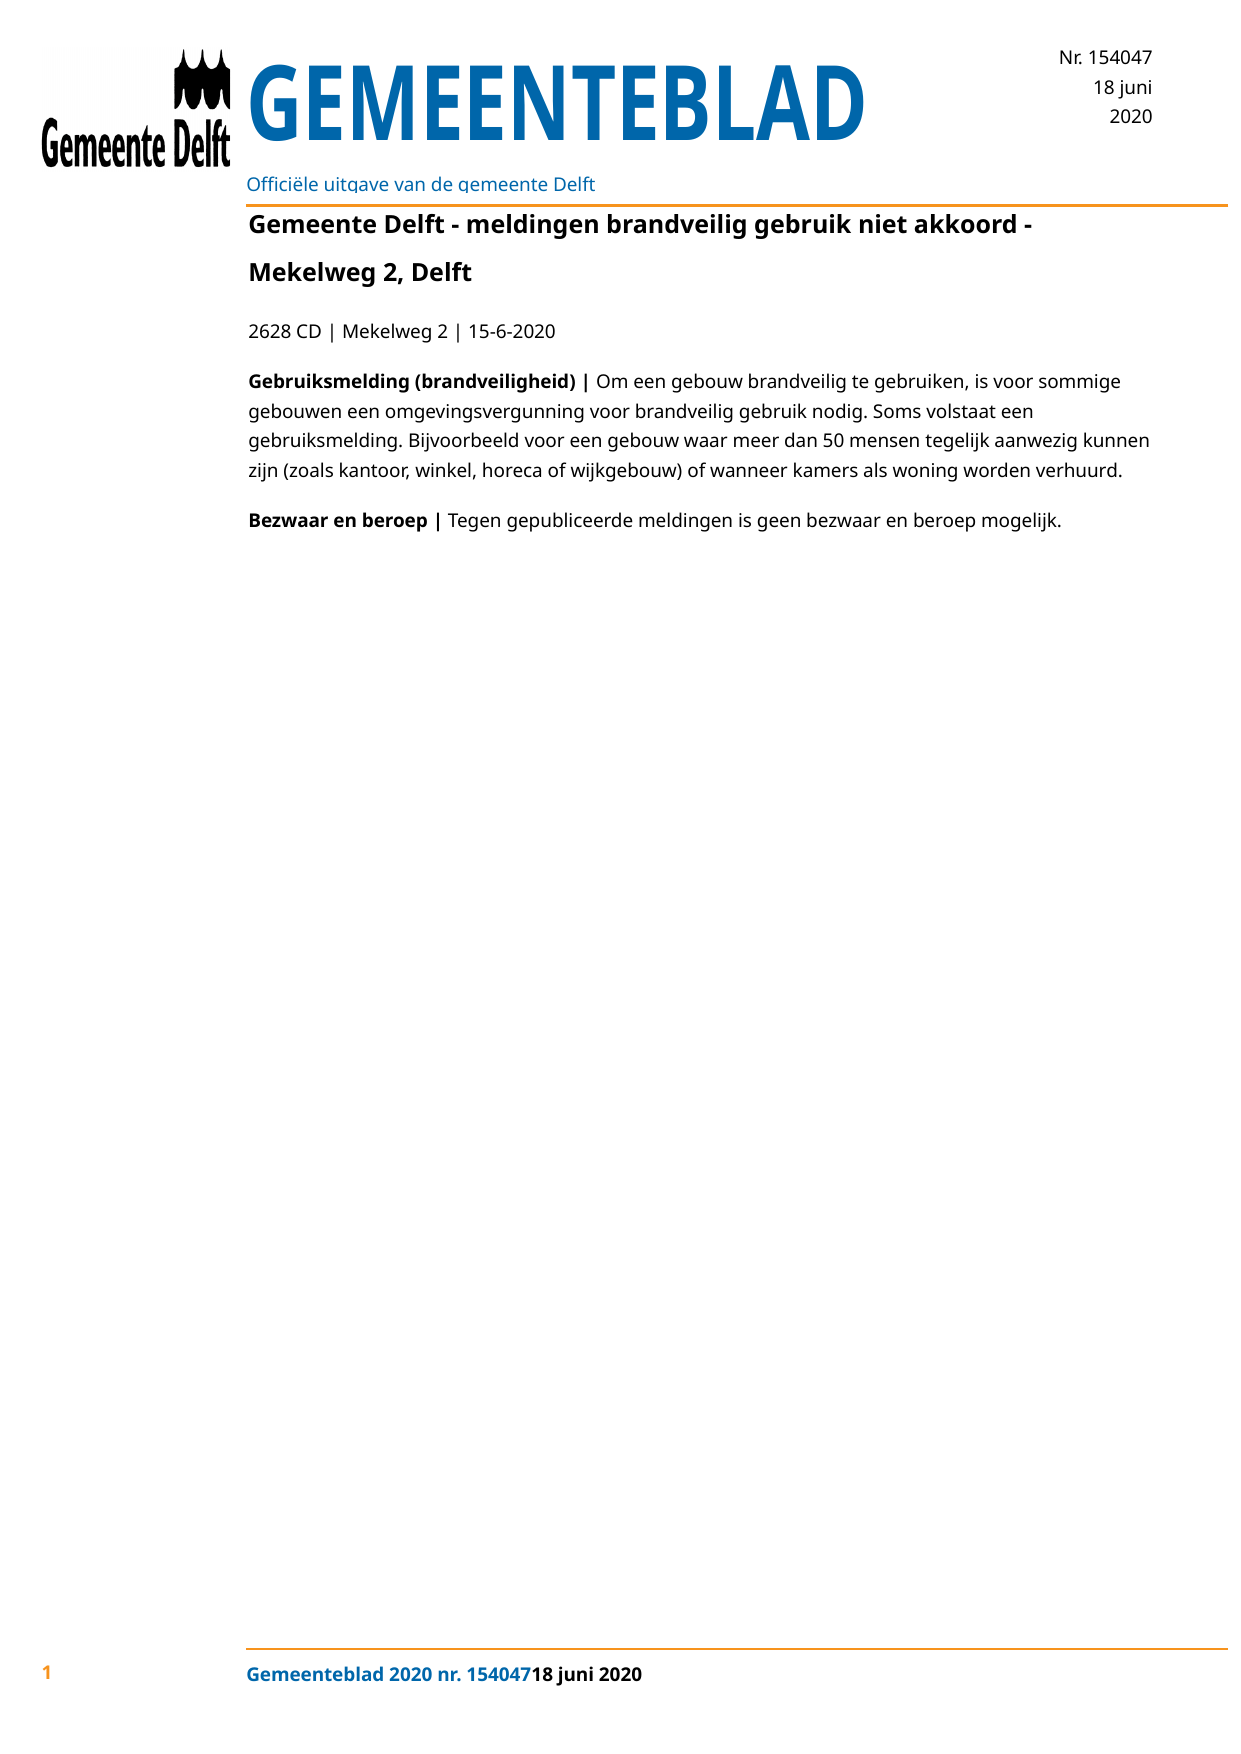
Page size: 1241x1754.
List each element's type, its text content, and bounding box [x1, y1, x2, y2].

text Bezwaar en beroep | Tegen gepubliceerde meldingen is geen bezwaar en beroep mogelijk. [248, 507, 1152, 533]
text Gemeente Delft - meldingen brandveilig gebruik niet akkoord - Mekelweg 2, Delft [248, 207, 1152, 288]
text 2628 CD | Mekelweg 2 | 15-6-2020 [248, 318, 1152, 344]
picture [41, 47, 231, 172]
text Gebruiksmelding (brandveiligheid) | Om een gebouw brandveilig te gebruiken, is voor sommige gebouwen een omgevingsvergunning voor brandveilig gebruik nodig. Soms volstaat een gebruiksmelding. Bijvoorbeeld voor een gebouw waar meer dan 50 mensen tegelijk aanwezig kunnen zijn (zoals kantoor, winkel, horeca of wijkgebouw) of wanneer kamers als woning worden verhuurd. [248, 368, 1152, 483]
